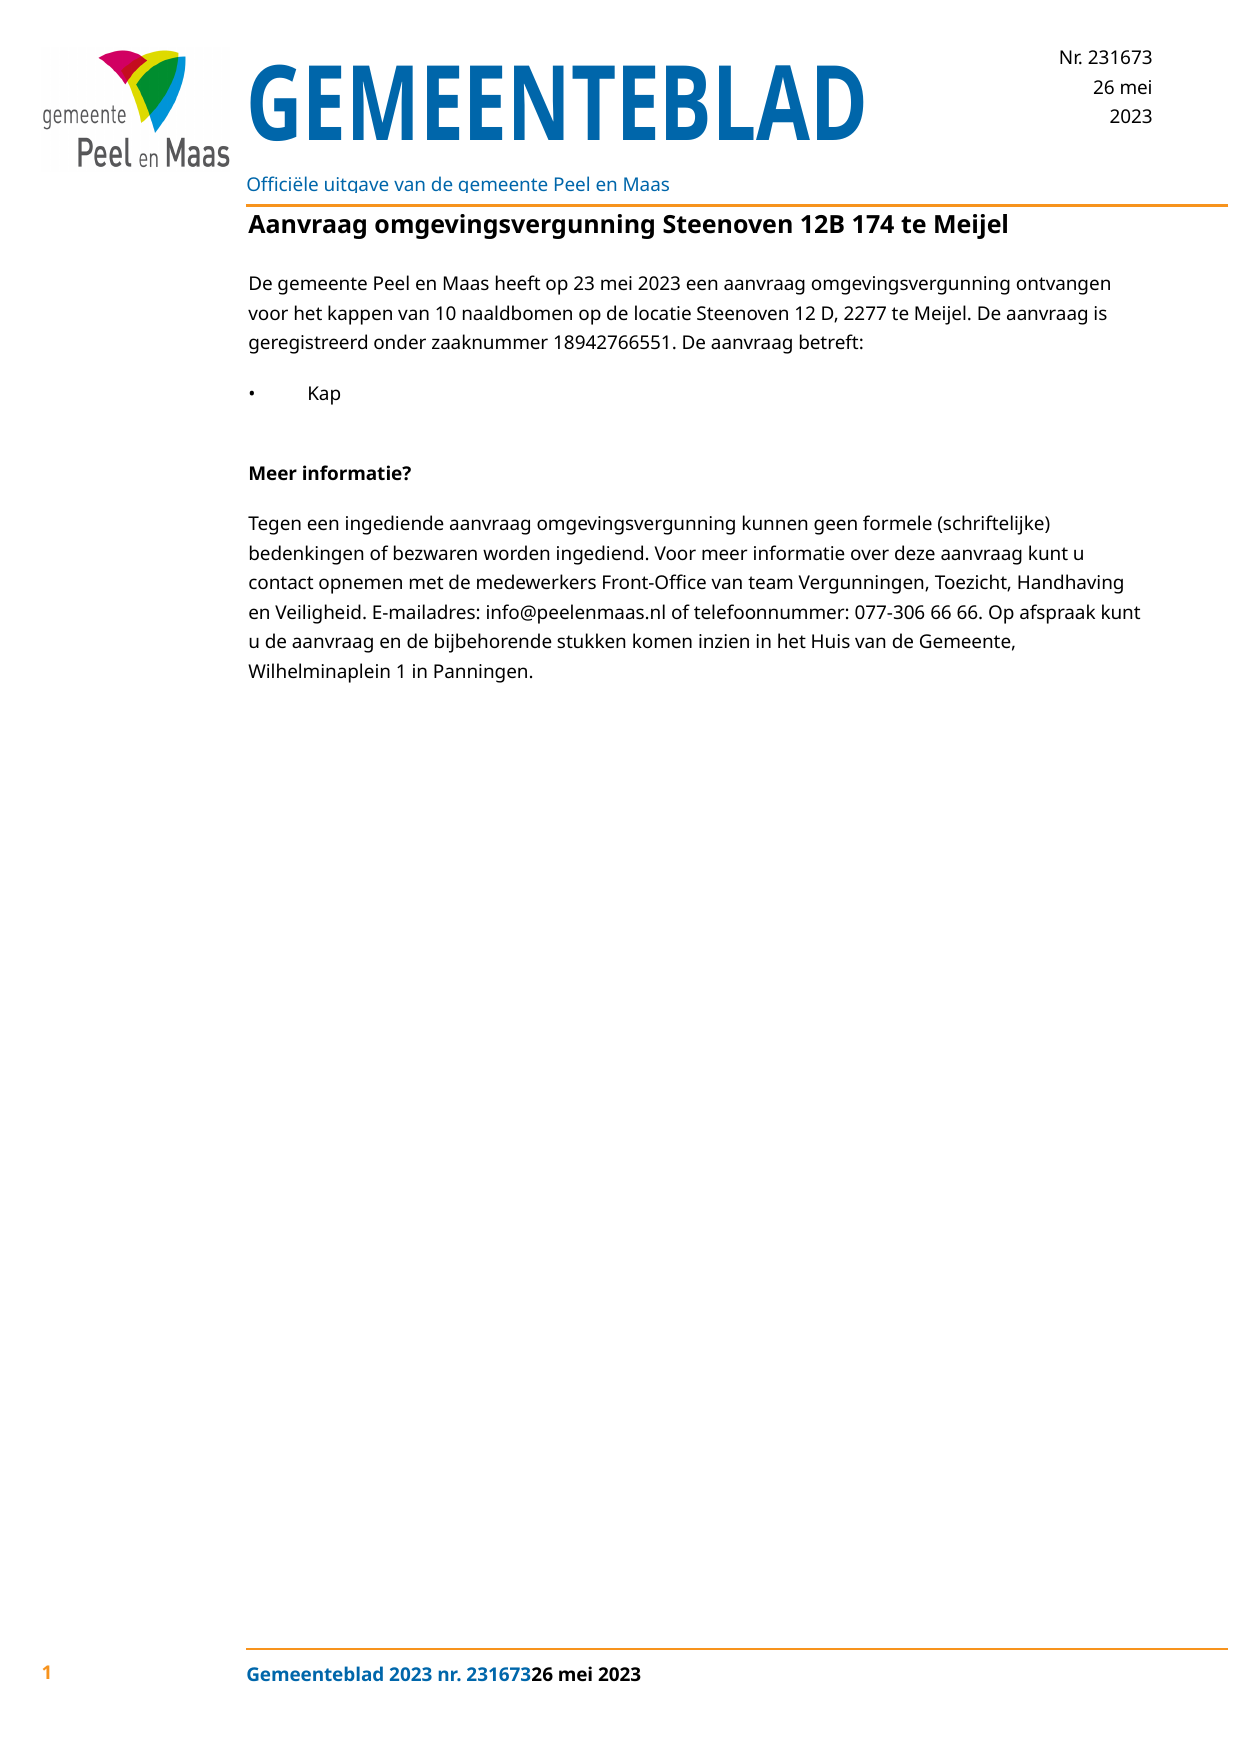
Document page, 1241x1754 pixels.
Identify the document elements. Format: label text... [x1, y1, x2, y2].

picture [41, 47, 231, 172]
text Meer informatie? [248, 460, 1152, 486]
text Aanvraag omgevingsvergunning Steenoven 12B 174 te Meijel [248, 207, 1152, 241]
text Tegen een ingediende aanvraag omgevingsvergunning kunnen geen formele (schriftelijke) bedenkingen of bezwaren worden ingediend. Voor meer informatie over deze aanvraag kunt u contact opnemen met de medewerkers Front-Office van team Vergunningen, Toezicht, Handhaving en Veiligheid. E-mailadres: info@peelenmaas.nl of telefoonnummer: 077-306 66 66. Op afspraak kunt u de aanvraag en de bijbehorende stukken komen inzien in het Huis van de Gemeente, Wilhelminaplein 1 in Panningen. [248, 510, 1152, 684]
text De gemeente Peel en Maas heeft op 23 mei 2023 een aanvraag omgevingsvergunning ontvangen voor het kappen van 10 naaldbomen op de locatie Steenoven 12 D, 2277 te Meijel. De aanvraag is geregistreerd onder zaaknummer 18942766551. De aanvraag betreft: [248, 270, 1152, 355]
list Kap [248, 380, 1152, 406]
